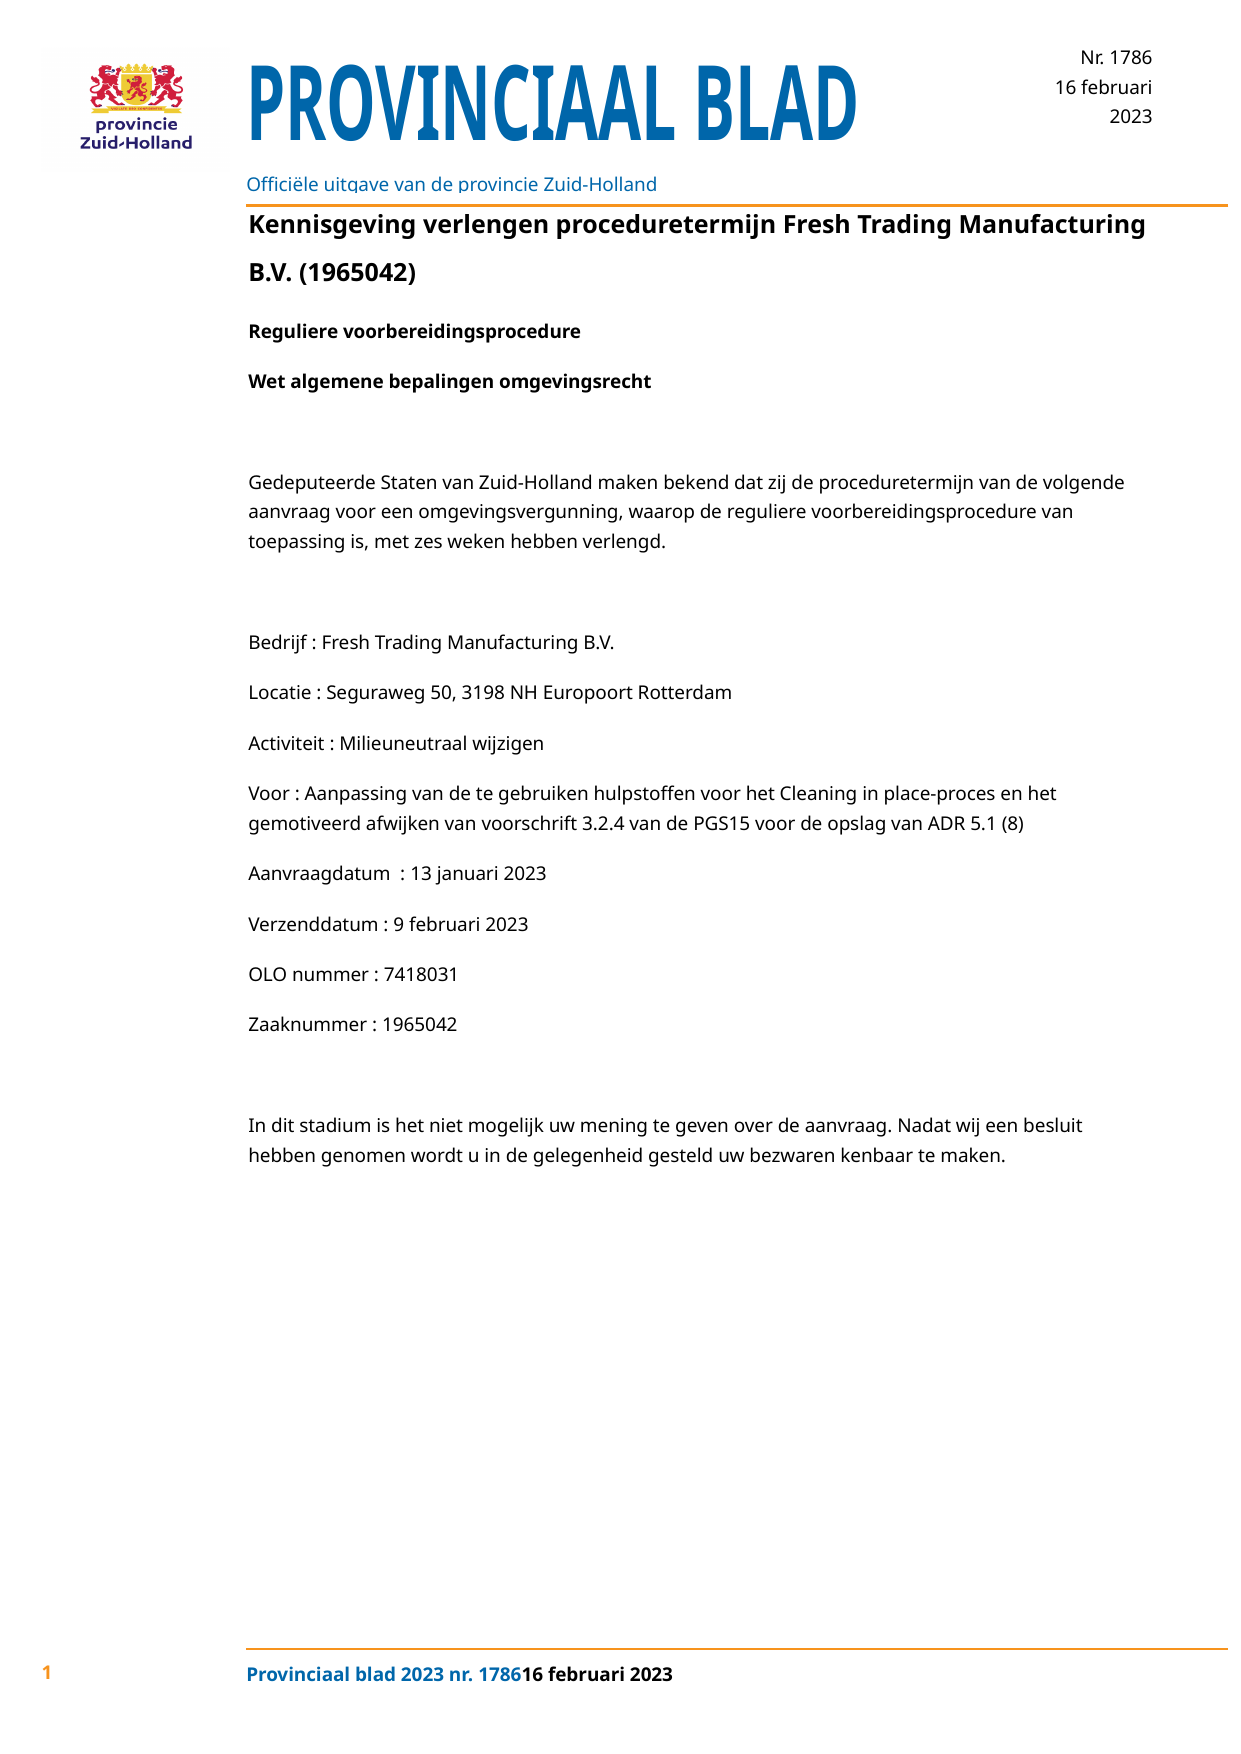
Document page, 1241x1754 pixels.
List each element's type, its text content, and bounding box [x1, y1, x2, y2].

text Wet algemene bepalingen omgevingsrecht [248, 368, 1152, 394]
text Zaaknummer : 1965042 [248, 1012, 1152, 1037]
text Locatie : Seguraweg 50, 3198 NH Europoort Rotterdam [248, 679, 1152, 705]
text Reguliere voorbereidingsprocedure [248, 318, 1152, 344]
text Voor : Aanpassing van de te gebruiken hulpstoffen voor het Cleaning in place-proces en het gemotiveerd afwijken van voorschrift 3.2.4 van de PGS15 voor de opslag van ADR 5.1 (8) [248, 780, 1152, 836]
text In dit stadium is het niet mogelijk uw mening te geven over de aanvraag. Nadat wij een besluit hebben genomen wordt u in de gelegenheid gesteld uw bezwaren kenbaar te maken. [248, 1112, 1152, 1168]
text Bedrijf : Fresh Trading Manufacturing B.V. [248, 629, 1152, 655]
picture [41, 47, 231, 172]
text OLO nummer : 7418031 [248, 961, 1152, 987]
text Gedeputeerde Staten van Zuid-Holland maken bekend dat zij de proceduretermijn van de volgende aanvraag voor een omgevingsvergunning, waarop de reguliere voorbereidingsprocedure van toepassing is, met zes weken hebben verlengd. [248, 469, 1152, 554]
text Aanvraagdatum : 13 januari 2023 [248, 860, 1152, 886]
text Kennisgeving verlengen proceduretermijn Fresh Trading Manufacturing B.V. (1965042) [248, 207, 1152, 288]
text Activiteit : Milieuneutraal wijzigen [248, 730, 1152, 756]
text Verzenddatum : 9 februari 2023 [248, 911, 1152, 937]
